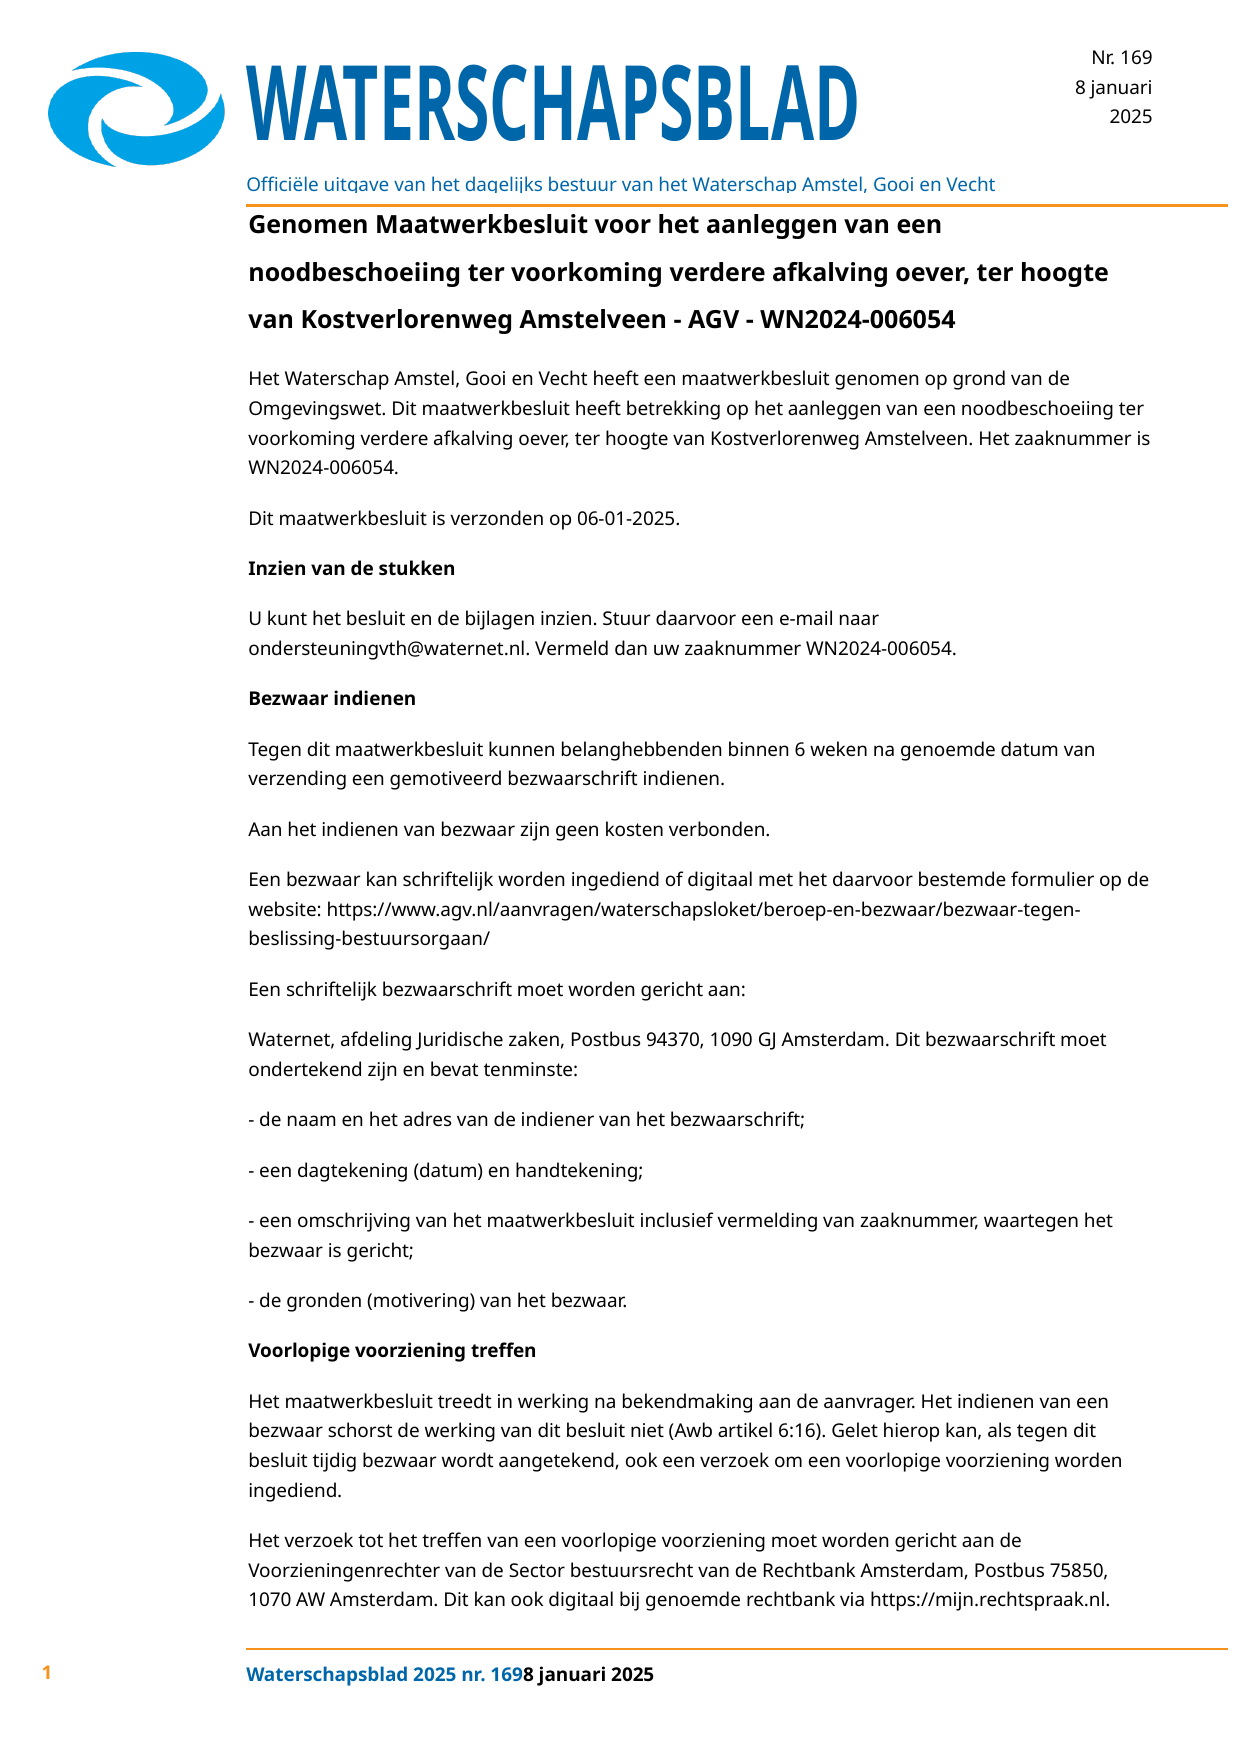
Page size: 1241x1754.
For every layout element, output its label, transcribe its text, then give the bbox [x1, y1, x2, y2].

text Dit maatwerkbesluit is verzonden op 06-01-2025. [248, 505, 1152, 530]
text Voorlopige voorziening treffen [248, 1338, 1152, 1363]
text Een schriftelijk bezwaarschrift moet worden gericht aan: [248, 976, 1152, 1002]
text - een omschrijving van het maatwerkbesluit inclusief vermelding van zaaknummer, waartegen het bezwaar is gericht; [248, 1207, 1152, 1262]
text Tegen dit maatwerkbesluit kunnen belanghebbenden binnen 6 weken na genoemde datum van verzending een gemotiveerd bezwaarschrift indienen. [248, 736, 1152, 791]
picture [41, 47, 231, 172]
text Het maatwerkbesluit treedt in werking na bekendmaking aan de aanvrager. Het indienen van een bezwaar schorst de werking van dit besluit niet (Awb artikel 6:16). Gelet hierop kan, als tegen dit besluit tijdig bezwaar wordt aangetekend, ook een verzoek om een voorlopige voorziening worden ingediend. [248, 1388, 1152, 1502]
text Bezwaar indienen [248, 686, 1152, 711]
text - de naam en het adres van de indiener van het bezwaarschrift; [248, 1106, 1152, 1132]
text - een dagtekening (datum) en handtekening; [248, 1157, 1152, 1182]
text Aan het indienen van bezwaar zijn geen kosten verbonden. [248, 816, 1152, 842]
text Het Waterschap Amstel, Gooi en Vecht heeft een maatwerkbesluit genomen op grond van de Omgevingswet. Dit maatwerkbesluit heeft betrekking op het aanleggen van een noodbeschoeiing ter voorkoming verdere afkalving oever, ter hoogte van Kostverlorenweg Amstelveen. Het zaaknummer is WN2024-006054. [248, 366, 1152, 480]
text Het verzoek tot het treffen van een voorlopige voorziening moet worden gericht aan de Voorzieningenrechter van de Sector bestuursrecht van de Rechtbank Amsterdam, Postbus 75850, 1070 AW Amsterdam. Dit kan ook digitaal bij genoemde rechtbank via https://mijn.rechtspraak.nl. [248, 1527, 1152, 1612]
text - de gronden (motivering) van het bezwaar. [248, 1287, 1152, 1313]
text Genomen Maatwerkbesluit voor het aanleggen van een noodbeschoeiing ter voorkoming verdere afkalving oever, ter hoogte van Kostverlorenweg Amstelveen - AGV - WN2024-006054 [248, 207, 1152, 336]
text Waternet, afdeling Juridische zaken, Postbus 94370, 1090 GJ Amsterdam. Dit bezwaarschrift moet ondertekend zijn en bevat tenminste: [248, 1026, 1152, 1082]
text Inzien van de stukken [248, 555, 1152, 581]
text Een bezwaar kan schriftelijk worden ingediend of digitaal met het daarvoor bestemde formulier op de website: https://www.agv.nl/aanvragen/waterschapsloket/beroep-en-bezwaar/bezwaar-tegen-beslissing-bestuursorgaan/ [248, 866, 1152, 951]
text U kunt het besluit en de bijlagen inzien. Stuur daarvoor een e-mail naar ondersteuningvth@waternet.nl. Vermeld dan uw zaaknummer WN2024-006054. [248, 606, 1152, 661]
